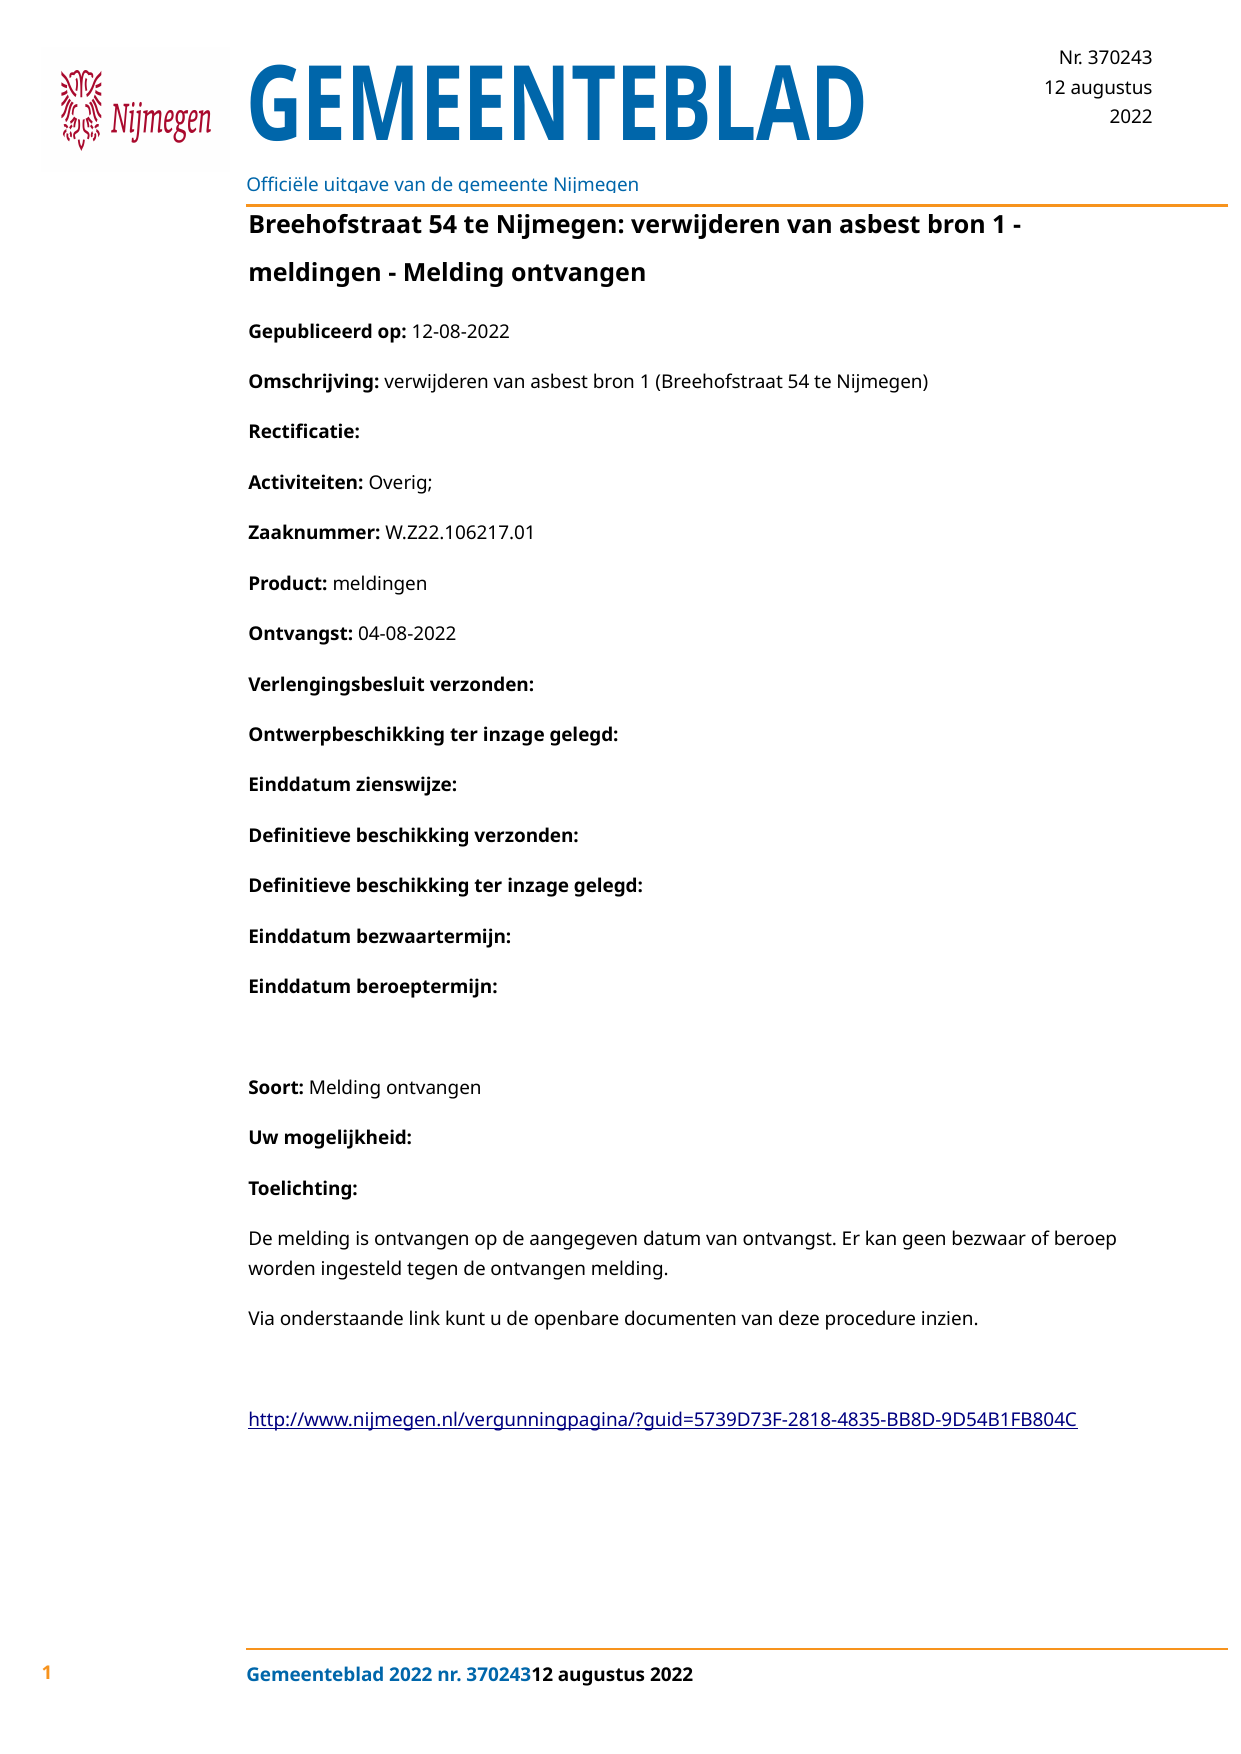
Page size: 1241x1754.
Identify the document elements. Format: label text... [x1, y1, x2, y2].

text Zaaknummer: W.Z22.106217.01 [248, 519, 1152, 545]
text Ontwerpbeschikking ter inzage gelegd: [248, 721, 1152, 747]
text Einddatum beroeptermijn: [248, 973, 1152, 999]
text Gepubliceerd op: 12-08-2022 [248, 318, 1152, 344]
text Definitieve beschikking verzonden: [248, 822, 1152, 848]
text Breehofstraat 54 te Nijmegen: verwijderen van asbest bron 1 - meldingen - Melding ontvangen [248, 207, 1152, 288]
text De melding is ontvangen op de aangegeven datum van ontvangst. Er kan geen bezwaar of beroep worden ingesteld tegen de ontvangen melding. [248, 1225, 1152, 1281]
picture [41, 47, 231, 172]
text Definitieve beschikking ter inzage gelegd: [248, 872, 1152, 898]
text Uw mogelijkheid: [248, 1124, 1152, 1150]
text Via onderstaande link kunt u de openbare documenten van deze procedure inzien. [248, 1305, 1152, 1331]
text Activiteiten: Overig; [248, 469, 1152, 495]
text Toelichting: [248, 1175, 1152, 1201]
text Soort: Melding ontvangen [248, 1074, 1152, 1100]
text Omschrijving: verwijderen van asbest bron 1 (Breehofstraat 54 te Nijmegen) [248, 368, 1152, 394]
text Einddatum bezwaartermijn: [248, 923, 1152, 949]
text Verlengingsbesluit verzonden: [248, 671, 1152, 697]
text Einddatum zienswijze: [248, 772, 1152, 797]
text Rectificatie: [248, 419, 1152, 444]
text Product: meldingen [248, 570, 1152, 596]
text Ontvangst: 04-08-2022 [248, 620, 1152, 646]
text http://www.nijmegen.nl/vergunningpagina/?guid=5739D73F-2818-4835-BB8D-9D54B1FB804C [248, 1406, 1152, 1432]
